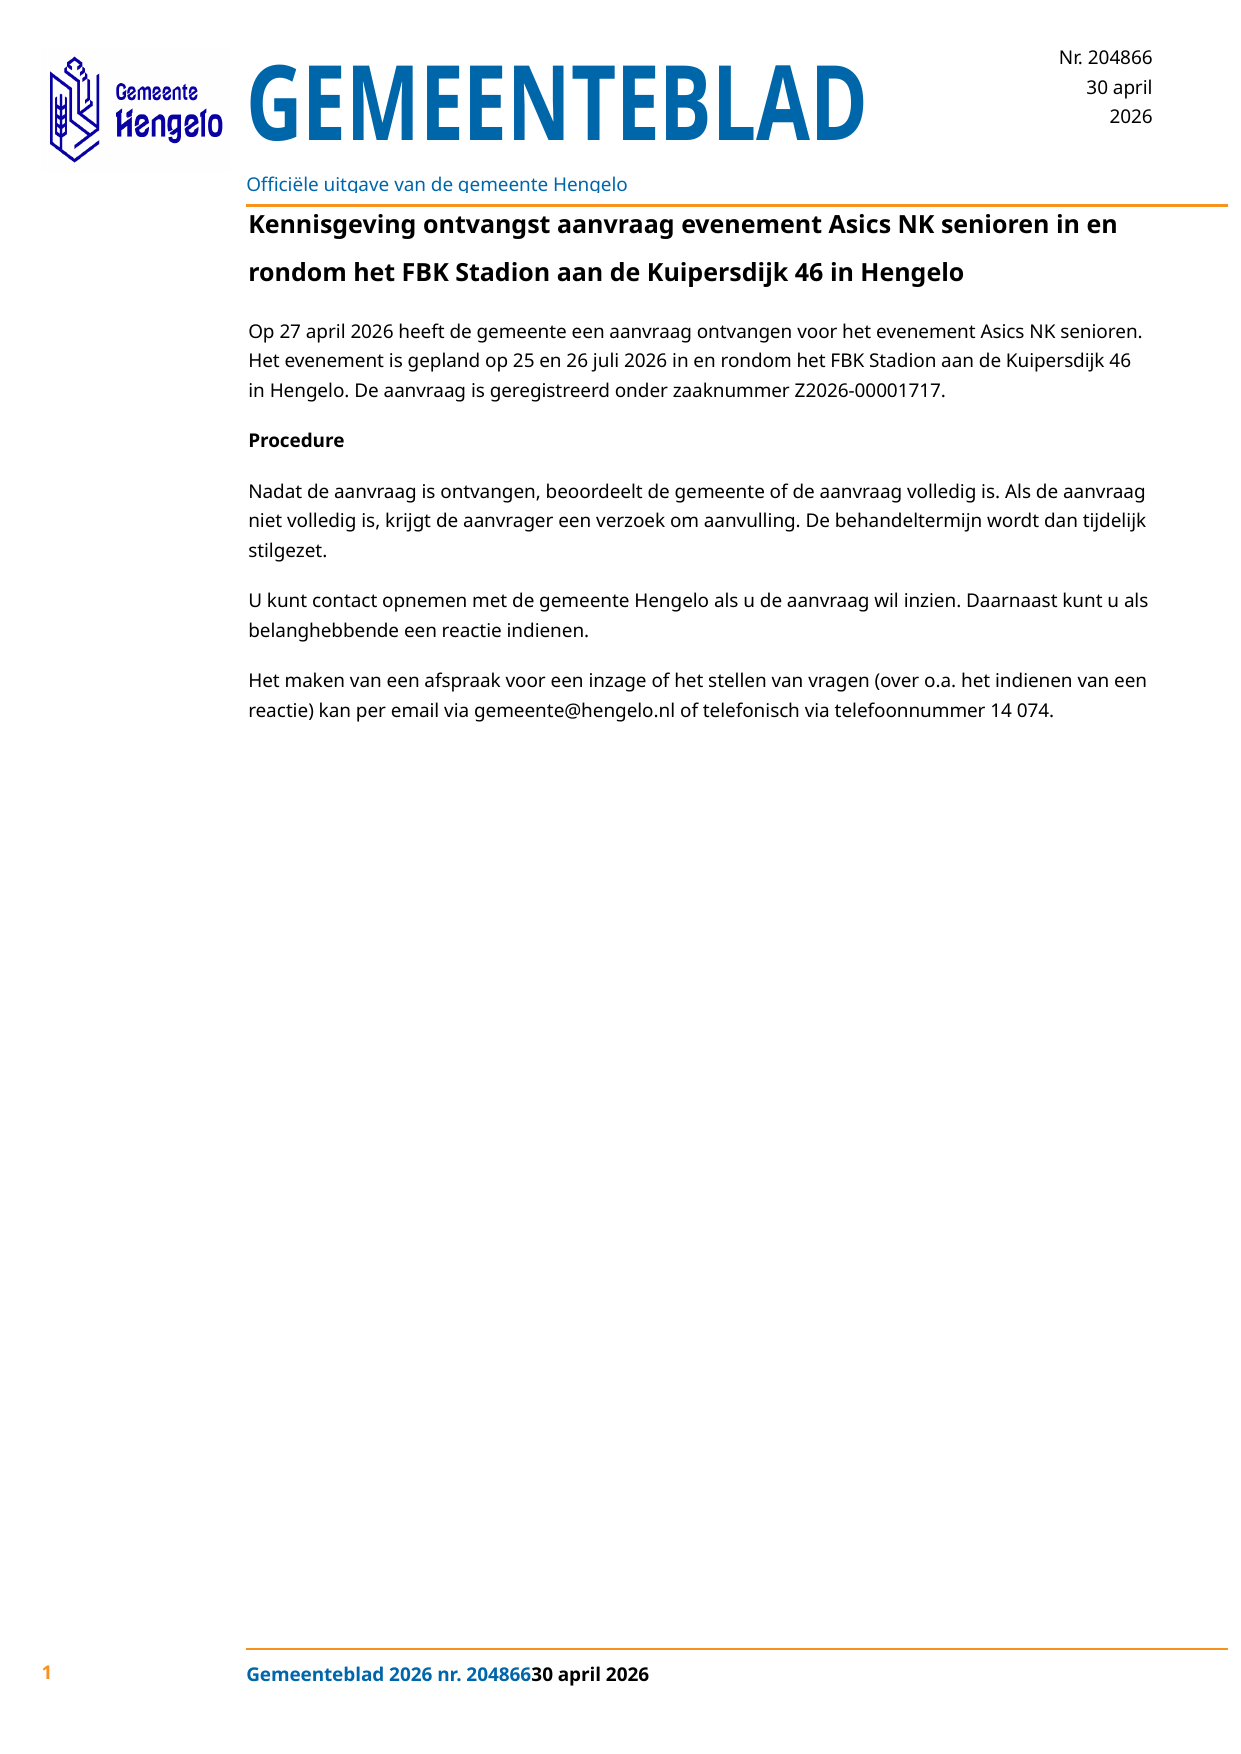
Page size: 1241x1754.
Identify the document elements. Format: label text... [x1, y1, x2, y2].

text Nadat de aanvraag is ontvangen, beoordeelt de gemeente of de aanvraag volledig is. Als de aanvraag niet volledig is, krijgt de aanvrager een verzoek om aanvulling. De behandeltermijn wordt dan tijdelijk stilgezet. [248, 478, 1152, 563]
text U kunt contact opnemen met de gemeente Hengelo als u de aanvraag wil inzien. Daarnaast kunt u als belanghebbende een reactie indienen. [248, 587, 1152, 643]
picture [41, 47, 231, 172]
text Op 27 april 2026 heeft de gemeente een aanvraag ontvangen voor het evenement Asics NK senioren. Het evenement is gepland op 25 en 26 juli 2026 in en rondom het FBK Stadion aan de Kuipersdijk 46 in Hengelo. De aanvraag is geregistreerd onder zaaknummer Z2026-00001717. [248, 318, 1152, 403]
text Kennisgeving ontvangst aanvraag evenement Asics NK senioren in en rondom het FBK Stadion aan de Kuipersdijk 46 in Hengelo [248, 207, 1152, 288]
text Het maken van een afspraak voor een inzage of het stellen van vragen (over o.a. het indienen van een reactie) kan per email via gemeente@hengelo.nl of telefonisch via telefoonnummer 14 074. [248, 667, 1152, 723]
text Procedure [248, 427, 1152, 453]
